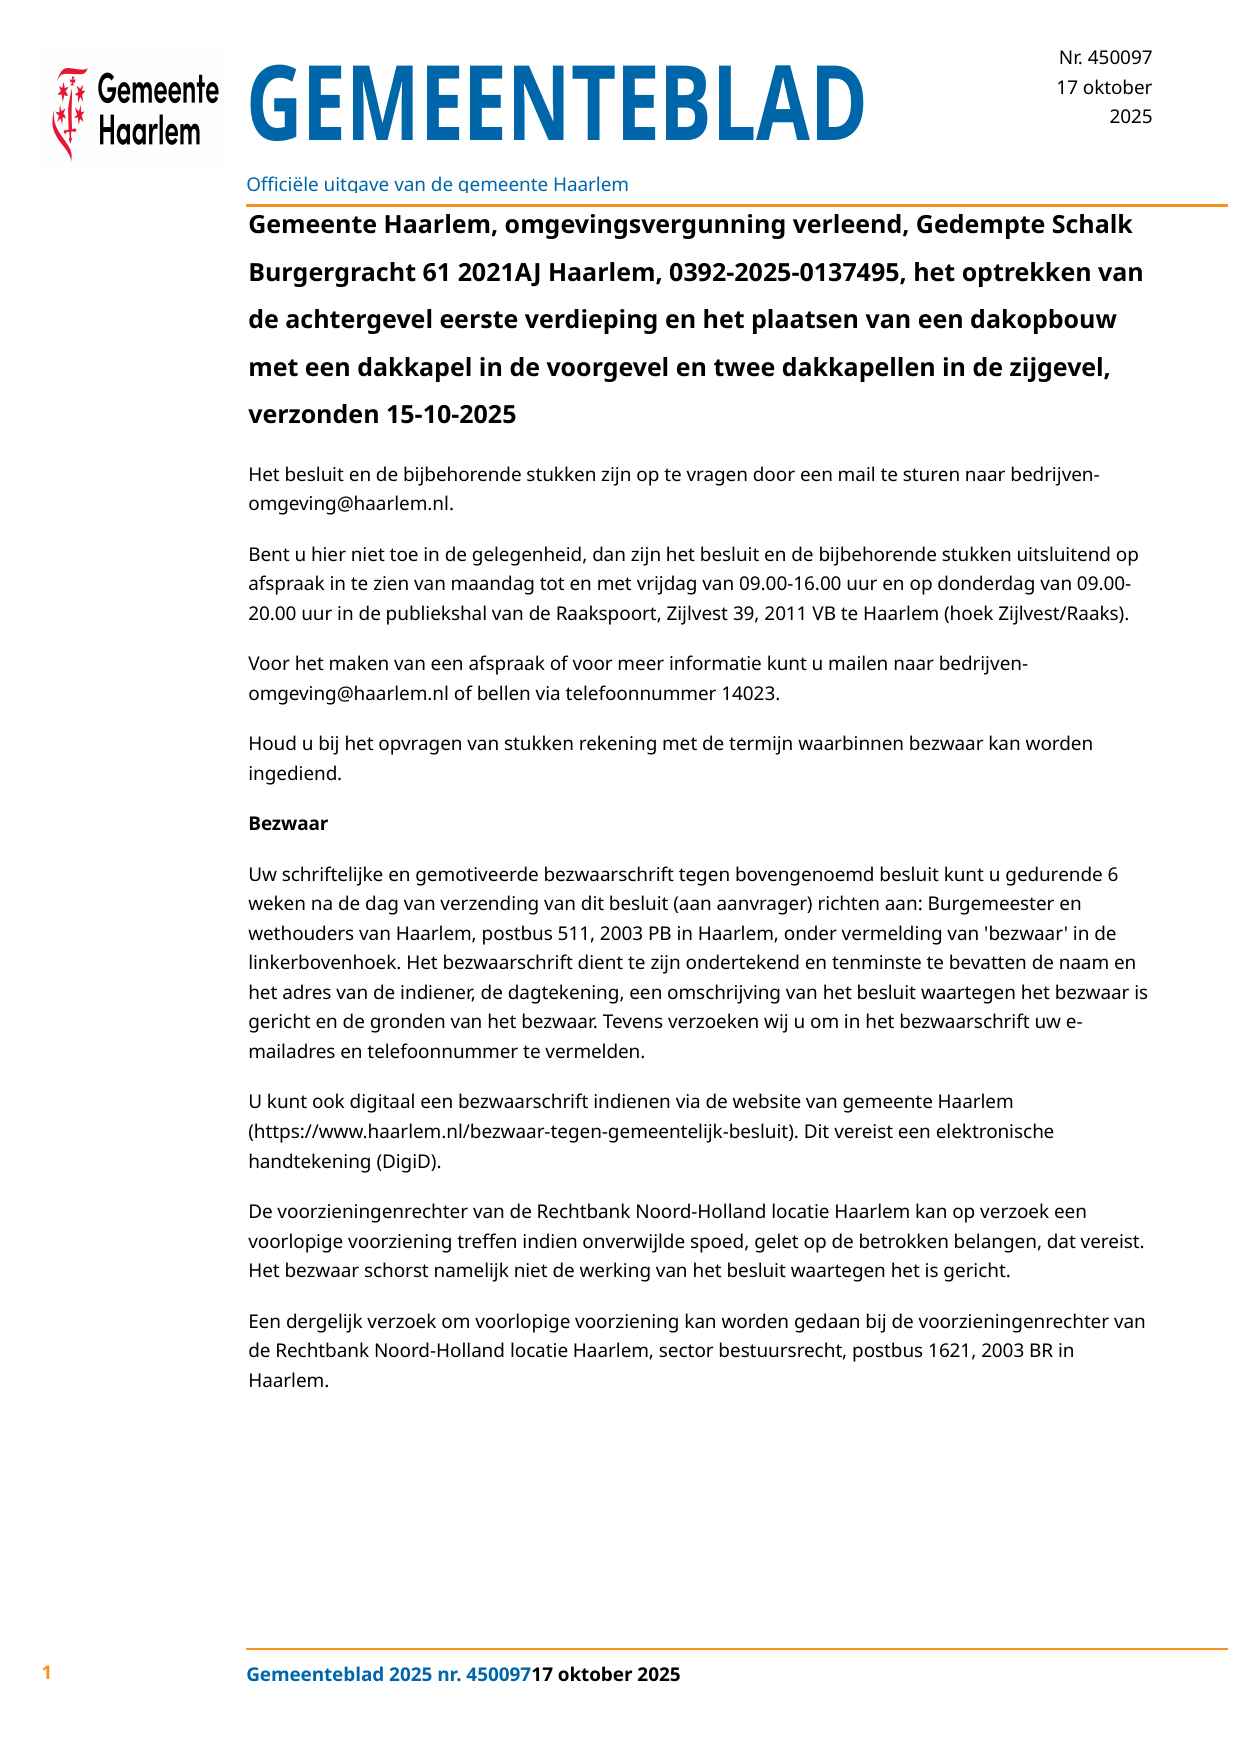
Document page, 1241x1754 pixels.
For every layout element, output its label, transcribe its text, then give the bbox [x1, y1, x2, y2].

text Het besluit en de bijbehorende stukken zijn op te vragen door een mail te sturen naar bedrijven-omgeving@haarlem.nl. [248, 461, 1152, 516]
text Bent u hier niet toe in de gelegenheid, dan zijn het besluit en de bijbehorende stukken uitsluitend op afspraak in te zien van maandag tot en met vrijdag van 09.00-16.00 uur en op donderdag van 09.00-20.00 uur in de publiekshal van de Raakspoort, Zijlvest 39, 2011 VB te Haarlem (hoek Zijlvest/Raaks). [248, 541, 1152, 626]
text Bezwaar [248, 810, 1152, 836]
text Voor het maken van een afspraak of voor meer informatie kunt u mailen naar bedrijven-omgeving@haarlem.nl of bellen via telefoonnummer 14023. [248, 650, 1152, 706]
picture [41, 47, 231, 172]
text U kunt ook digitaal een bezwaarschrift indienen via de website van gemeente Haarlem (https://www.haarlem.nl/bezwaar-tegen-gemeentelijk-besluit). Dit vereist een elektronische handtekening (DigiD). [248, 1089, 1152, 1173]
text Een dergelijk verzoek om voorlopige voorziening kan worden gedaan bij de voorzieningenrechter van de Rechtbank Noord-Holland locatie Haarlem, sector bestuursrecht, postbus 1621, 2003 BR in Haarlem. [248, 1308, 1152, 1393]
text Uw schriftelijke en gemotiveerde bezwaarschrift tegen bovengenoemd besluit kunt u gedurende 6 weken na de dag van verzending van dit besluit (aan aanvrager) richten aan: Burgemeester en wethouders van Haarlem, postbus 511, 2003 PB in Haarlem, onder vermelding van 'bezwaar' in de linkerbovenhoek. Het bezwaarschrift dient te zijn ondertekend en tenminste te bevatten de naam en het adres van de indiener, de dagtekening, een omschrijving van het besluit waartegen het bezwaar is gericht en de gronden van het bezwaar. Tevens verzoeken wij u om in het bezwaarschrift uw e-mailadres en telefoonnummer te vermelden. [248, 861, 1152, 1064]
text De voorzieningenrechter van de Rechtbank Noord-Holland locatie Haarlem kan op verzoek een voorlopige voorziening treffen indien onverwijlde spoed, gelet op de betrokken belangen, dat vereist. Het bezwaar schorst namelijk niet de werking van het besluit waartegen het is gericht. [248, 1198, 1152, 1283]
text Houd u bij het opvragen van stukken rekening met de termijn waarbinnen bezwaar kan worden ingediend. [248, 730, 1152, 786]
text Gemeente Haarlem, omgevingsvergunning verleend, Gedempte Schalk Burgergracht 61 2021AJ Haarlem, 0392-2025-0137495, het optrekken van de achtergevel eerste verdieping en het plaatsen van een dakopbouw met een dakkapel in de voorgevel en twee dakkapellen in de zijgevel, verzonden 15-10-2025 [248, 207, 1152, 431]
